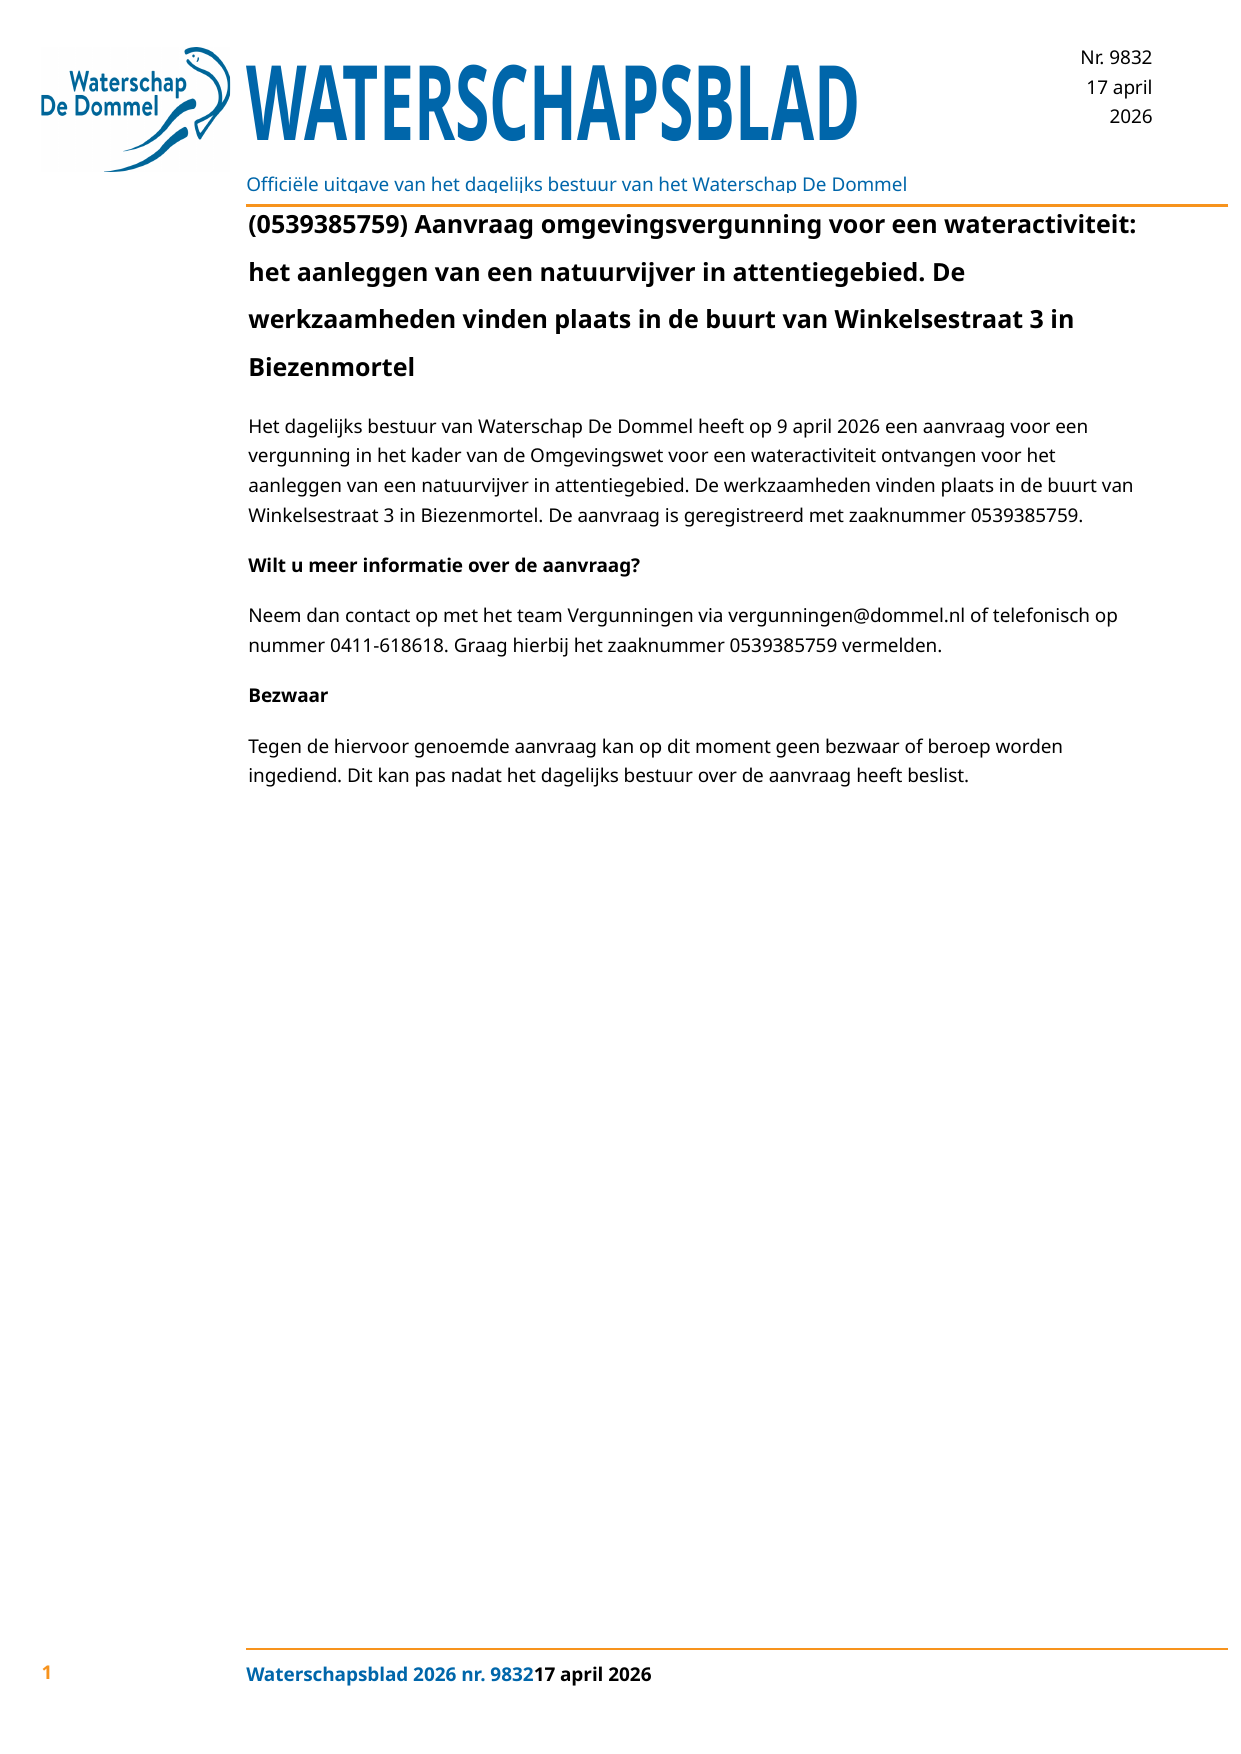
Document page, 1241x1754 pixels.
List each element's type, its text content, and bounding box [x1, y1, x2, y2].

text Tegen de hiervoor genoemde aanvraag kan op dit moment geen bezwaar of beroep worden ingediend. Dit kan pas nadat het dagelijks bestuur over de aanvraag heeft beslist. [248, 733, 1152, 788]
text Neem dan contact op met het team Vergunningen via vergunningen@dommel.nl of telefonisch op nummer 0411-618618. Graag hierbij het zaaknummer 0539385759 vermelden. [248, 603, 1152, 658]
text Het dagelijks bestuur van Waterschap De Dommel heeft op 9 april 2026 een aanvraag voor een vergunning in het kader van de Omgevingswet voor een wateractiviteit ontvangen voor het aanleggen van een natuurvijver in attentiegebied. De werkzaamheden vinden plaats in de buurt van Winkelsestraat 3 in Biezenmortel. De aanvraag is geregistreerd met zaaknummer 0539385759. [248, 413, 1152, 528]
picture [204, 47, 231, 76]
text (0539385759) Aanvraag omgevingsvergunning voor een wateractiviteit: het aanleggen van een natuurvijver in attentiegebied. De werkzaamheden vinden plaats in de buurt van Winkelsestraat 3 in Biezenmortel [248, 207, 1152, 384]
text Bezwaar [248, 683, 1152, 708]
picture [45, 99, 51, 111]
picture [41, 47, 231, 172]
text Wilt u meer informatie over de aanvraag? [248, 552, 1152, 578]
picture [198, 118, 210, 131]
